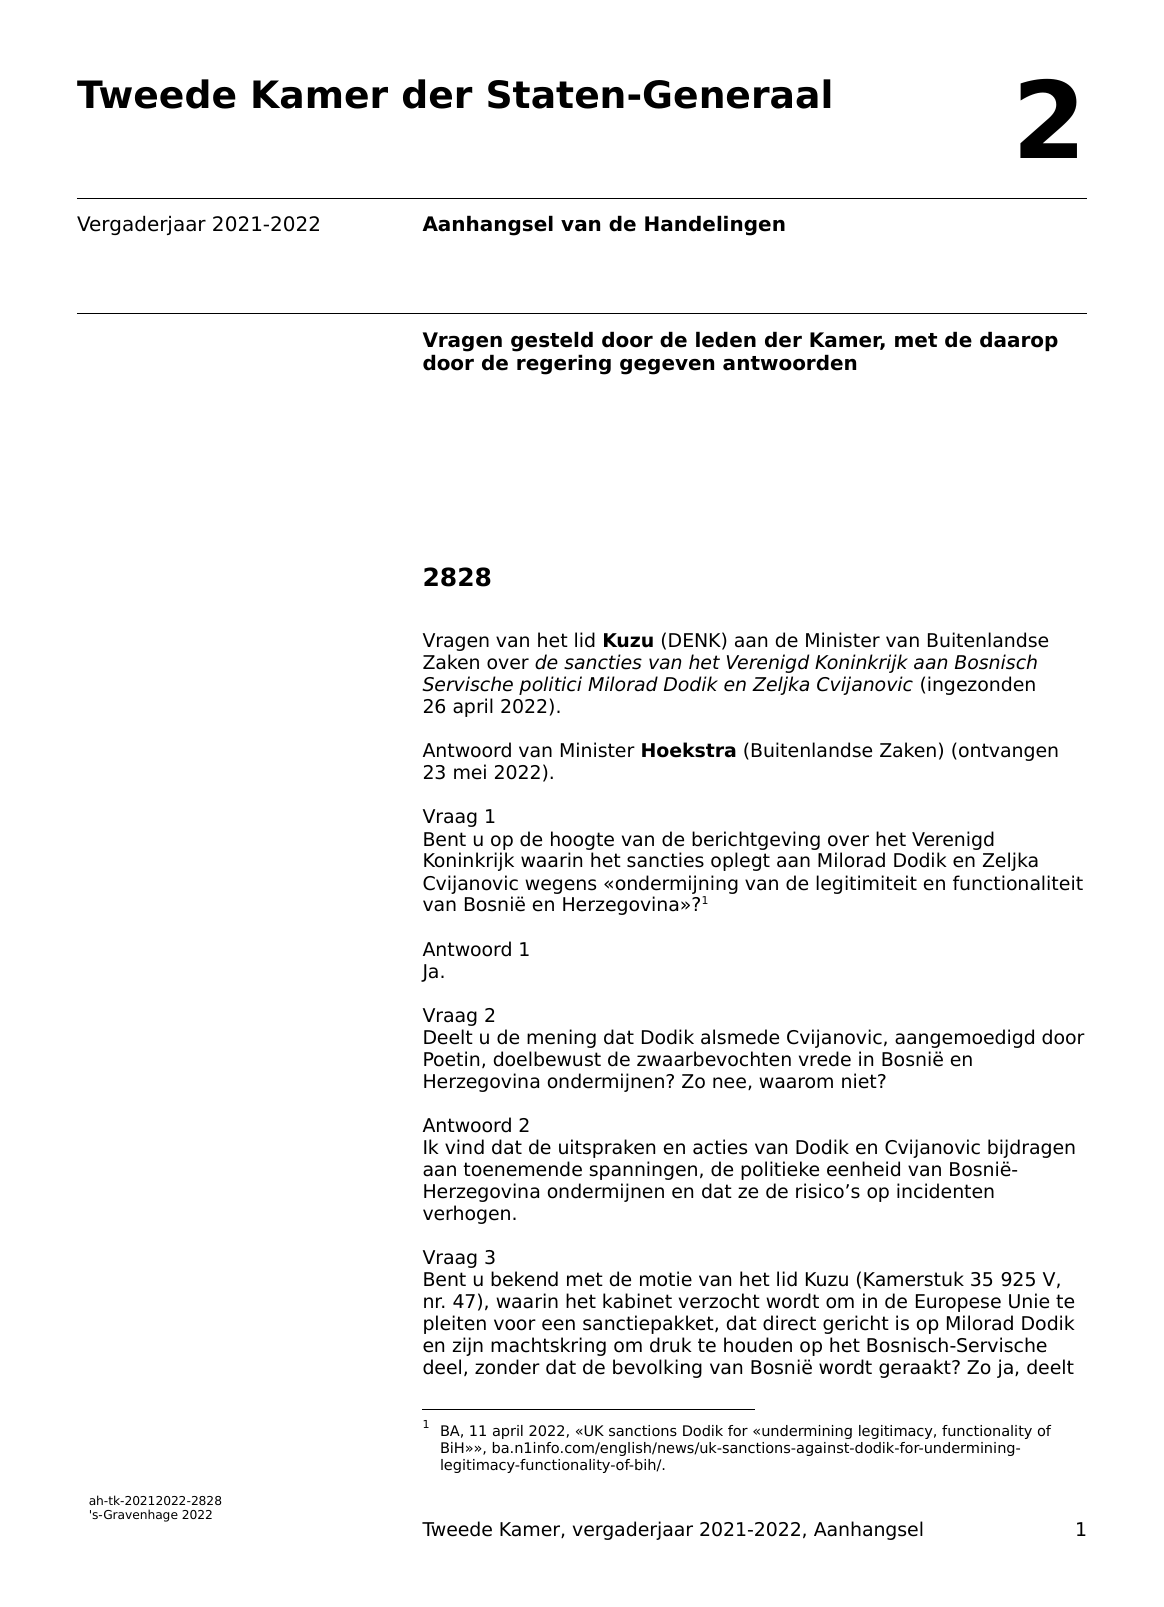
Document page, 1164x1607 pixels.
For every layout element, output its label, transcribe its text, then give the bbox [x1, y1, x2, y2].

text Ja. [422, 961, 1087, 982]
text Vraag 2 [422, 1005, 1087, 1027]
table_cell Vragen gesteld door de leden der Kamer, met de daarop door de regering gegeven antwoorden [422, 314, 1087, 375]
text Antwoord 1 [422, 938, 1087, 961]
text Vraag 1 [422, 806, 1087, 828]
text Deelt u de mening dat Dodik alsmede Cvijanovic, aangemoedigd door Poetin, doelbewust de zwaarbevochten vrede in Bosnië en Herzegovina ondermijnen? Zo nee, waarom niet? [422, 1027, 1087, 1093]
text Vragen van het lid Kuzu (DENK) aan de Minister van Buitenlandse Zaken over de sancties van het Verenigd Koninkrijk aan Bosnisch Servische politici Milorad Dodik en Zeljka Cvijanovic (ingezonden 26 april 2022). [422, 630, 1087, 718]
text BA, 11 april 2022, «UK sanctions Dodik for «undermining legitimacy, functionality of BiH»», ba.n1info.com/english/news/uk-sanctions-against-dodik-for-undermining-legitimacy-functionality-of-bih/. [422, 1418, 1087, 1474]
table_cell [77, 314, 422, 375]
text Antwoord van Minister Hoekstra (Buitenlandse Zaken) (ontvangen 23 mei 2022). [422, 740, 1087, 784]
table_header 2 [886, 59, 1087, 198]
text Bent u op de hoogte van de berichtgeving over het Verenigd Koninkrijk waarin het sancties oplegt aan Milorad Dodik en Zeljka Cvijanovic wegens «ondermijning van de legitimiteit en functionaliteit van Bosnië en Herzegovina»? [422, 828, 1087, 916]
text ah-tk-20212022-2828 [88, 1494, 323, 1508]
text 's-Gravenhage 2022 [88, 1508, 323, 1522]
table_header Tweede Kamer der Staten-Generaal [77, 59, 886, 198]
table_cell Vergaderjaar 2021-2022 [77, 199, 422, 313]
text Vraag 3 [422, 1247, 1087, 1269]
text 2828 [422, 563, 1087, 592]
text Bent u bekend met de motie van het lid Kuzu (Kamerstuk 35 925 V, nr. 47), waarin het kabinet verzocht wordt om in de Europese Unie te pleiten voor een sanctiepakket, dat direct gericht is op Milorad Dodik en zijn machtskring om druk te houden op het Bosnisch-Servische deel, zonder dat de bevolking van Bosnië wordt geraakt? Zo ja, deelt [422, 1269, 1087, 1379]
table_cell Aanhangsel van de Handelingen [422, 199, 1087, 313]
text Ik vind dat de uitspraken en acties van Dodik en Cvijanovic bijdragen aan toenemende spanningen, de politieke eenheid van Bosnië-Herzegovina ondermijnen en dat ze de risico’s op incidenten verhogen. [422, 1137, 1087, 1225]
text Antwoord 2 [422, 1115, 1087, 1137]
